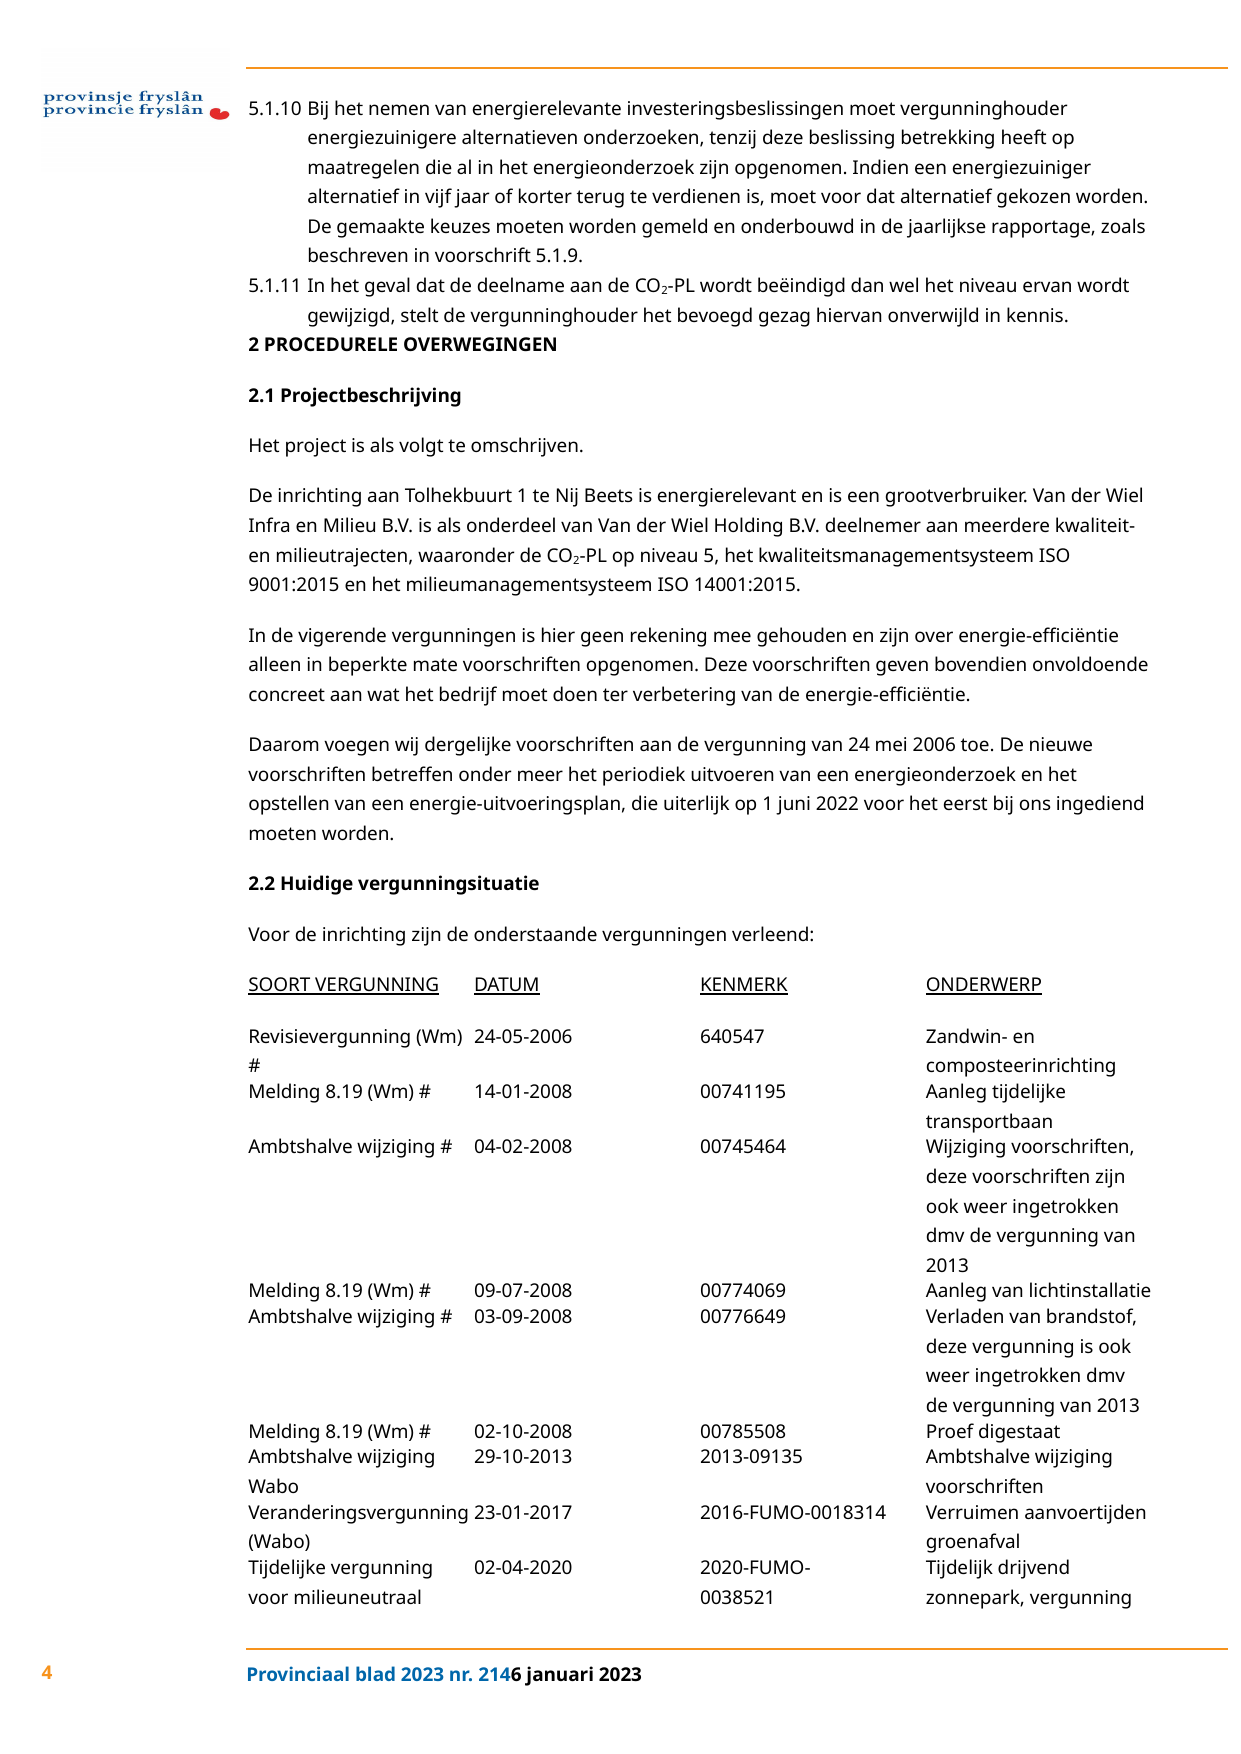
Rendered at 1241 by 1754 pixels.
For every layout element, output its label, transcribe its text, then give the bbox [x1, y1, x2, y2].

table_cell 2020-FUMO- 0038521 [700, 1554, 926, 1609]
table_cell Verladen van brandstof, deze vergunning is ook weer ingetrokken dmv de vergunning van 2013 [926, 1304, 1152, 1418]
table_cell Zandwin- en composteerinrichting [926, 1023, 1152, 1078]
table_cell Melding 8.19 (Wm) # [248, 1278, 474, 1303]
table_cell 640547 [700, 1023, 926, 1078]
text 2 PROCEDURELE OVERWEGINGEN [248, 331, 1152, 357]
text Daarom voegen wij dergelijke voorschriften aan de vergunning van 24 mei 2006 toe. De nieuwe voorschriften betreffen onder meer het periodiek uitvoeren van een energieonderzoek en het opstellen van een energie-uitvoeringsplan, die uiterlijk op 1 juni 2022 voor het eerst bij ons ingediend moeten worden. [248, 731, 1152, 846]
table_cell Ambtshalve wijziging Wabo [248, 1444, 474, 1499]
list In het geval dat de deelname aan de CO2-PL wordt beëindigd dan wel het niveau ervan wordt gewijzigd, stelt de vergunninghouder het bevoegd gezag hiervan onverwijld in kennis. [248, 272, 1152, 328]
table_cell 29-10-2013 [474, 1444, 700, 1499]
table_cell 02-04-2020 [474, 1554, 700, 1609]
table_cell Proef digestaat [926, 1418, 1152, 1444]
table_cell [926, 997, 1152, 1023]
table_header SOORT VERGUNNING [248, 972, 474, 997]
table_cell 00785508 [700, 1418, 926, 1444]
table_cell Ambtshalve wijziging # [248, 1304, 474, 1418]
table_cell 2013-09135 [700, 1444, 926, 1499]
table_cell Melding 8.19 (Wm) # [248, 1418, 474, 1444]
table_cell [700, 997, 926, 1023]
table_cell 00776649 [700, 1304, 926, 1418]
table_cell Tijdelijke vergunning voor milieuneutraal [248, 1554, 474, 1609]
table_cell 03-09-2008 [474, 1304, 700, 1418]
list Bij het nemen van energierelevante investeringsbeslissingen moet vergunninghouder energiezuinigere alternatieven onderzoeken, tenzij deze beslissing betrekking heeft op maatregelen die al in het energieonderzoek zijn opgenomen. Indien een energiezuiniger alternatief in vijf jaar of korter terug te verdienen is, moet voor dat alternatief gekozen worden. [248, 95, 1152, 209]
text De inrichting aan Tolhekbuurt 1 te Nij Beets is energierelevant en is een grootverbruiker. Van der Wiel Infra en Milieu B.V. is als onderdeel van Van der Wiel Holding B.V. deelnemer aan meerdere kwaliteit- en milieutrajecten, waaronder de CO2-PL op niveau 5, het kwaliteitsmanagementsysteem ISO 9001:2015 en het milieumanagementsysteem ISO 14001:2015. [248, 483, 1152, 597]
table_cell 02-10-2008 [474, 1418, 700, 1444]
text 2.2 Huidige vergunningsituatie [248, 871, 1152, 896]
table_cell 14-01-2008 [474, 1078, 700, 1134]
table_cell 00741195 [700, 1078, 926, 1134]
table_cell Ambtshalve wijziging # [248, 1134, 474, 1278]
table_cell Melding 8.19 (Wm) # [248, 1078, 474, 1134]
text Voor de inrichting zijn de onderstaande vergunningen verleend: [248, 921, 1152, 947]
table_cell 09-07-2008 [474, 1278, 700, 1303]
table_cell 2016-FUMO-0018314 [700, 1499, 926, 1554]
table_cell Revisievergunning (Wm) # [248, 1023, 474, 1078]
table_cell 04-02-2008 [474, 1134, 700, 1278]
table_cell Aanleg tijdelijke transportbaan [926, 1078, 1152, 1134]
table_cell Aanleg van lichtinstallatie [926, 1278, 1152, 1303]
table_cell 23-01-2017 [474, 1499, 700, 1554]
table_cell Veranderingsvergunning (Wabo) [248, 1499, 474, 1554]
table_cell [474, 997, 700, 1023]
table_cell [248, 997, 474, 1023]
text Het project is als volgt te omschrijven. [248, 432, 1152, 458]
list De gemaakte keuzes moeten worden gemeld en onderbouwd in de jaarlijkse rapportage, zoals beschreven in voorschrift 5.1.9. [248, 213, 1152, 268]
table_cell 24-05-2006 [474, 1023, 700, 1078]
table_cell Tijdelijk drijvend zonnepark, vergunning [926, 1554, 1152, 1609]
table_cell Verruimen aanvoertijden groenafval [926, 1499, 1152, 1554]
table_header ONDERWERP [926, 972, 1152, 997]
table_header KENMERK [700, 972, 926, 997]
table_cell 00745464 [700, 1134, 926, 1278]
table_header DATUM [474, 972, 700, 997]
table_cell 00774069 [700, 1278, 926, 1303]
table_cell Wijziging voorschriften, deze voorschriften zijn ook weer ingetrokken dmv de vergunning van 2013 [926, 1134, 1152, 1278]
picture [41, 47, 231, 172]
text In de vigerende vergunningen is hier geen rekening mee gehouden en zijn over energie-efficiëntie alleen in beperkte mate voorschriften opgenomen. Deze voorschriften geven bovendien onvoldoende concreet aan wat het bedrijf moet doen ter verbetering van de energie-efficiëntie. [248, 622, 1152, 707]
table_cell Ambtshalve wijziging voorschriften [926, 1444, 1152, 1499]
text 2.1 Projectbeschrijving [248, 382, 1152, 408]
